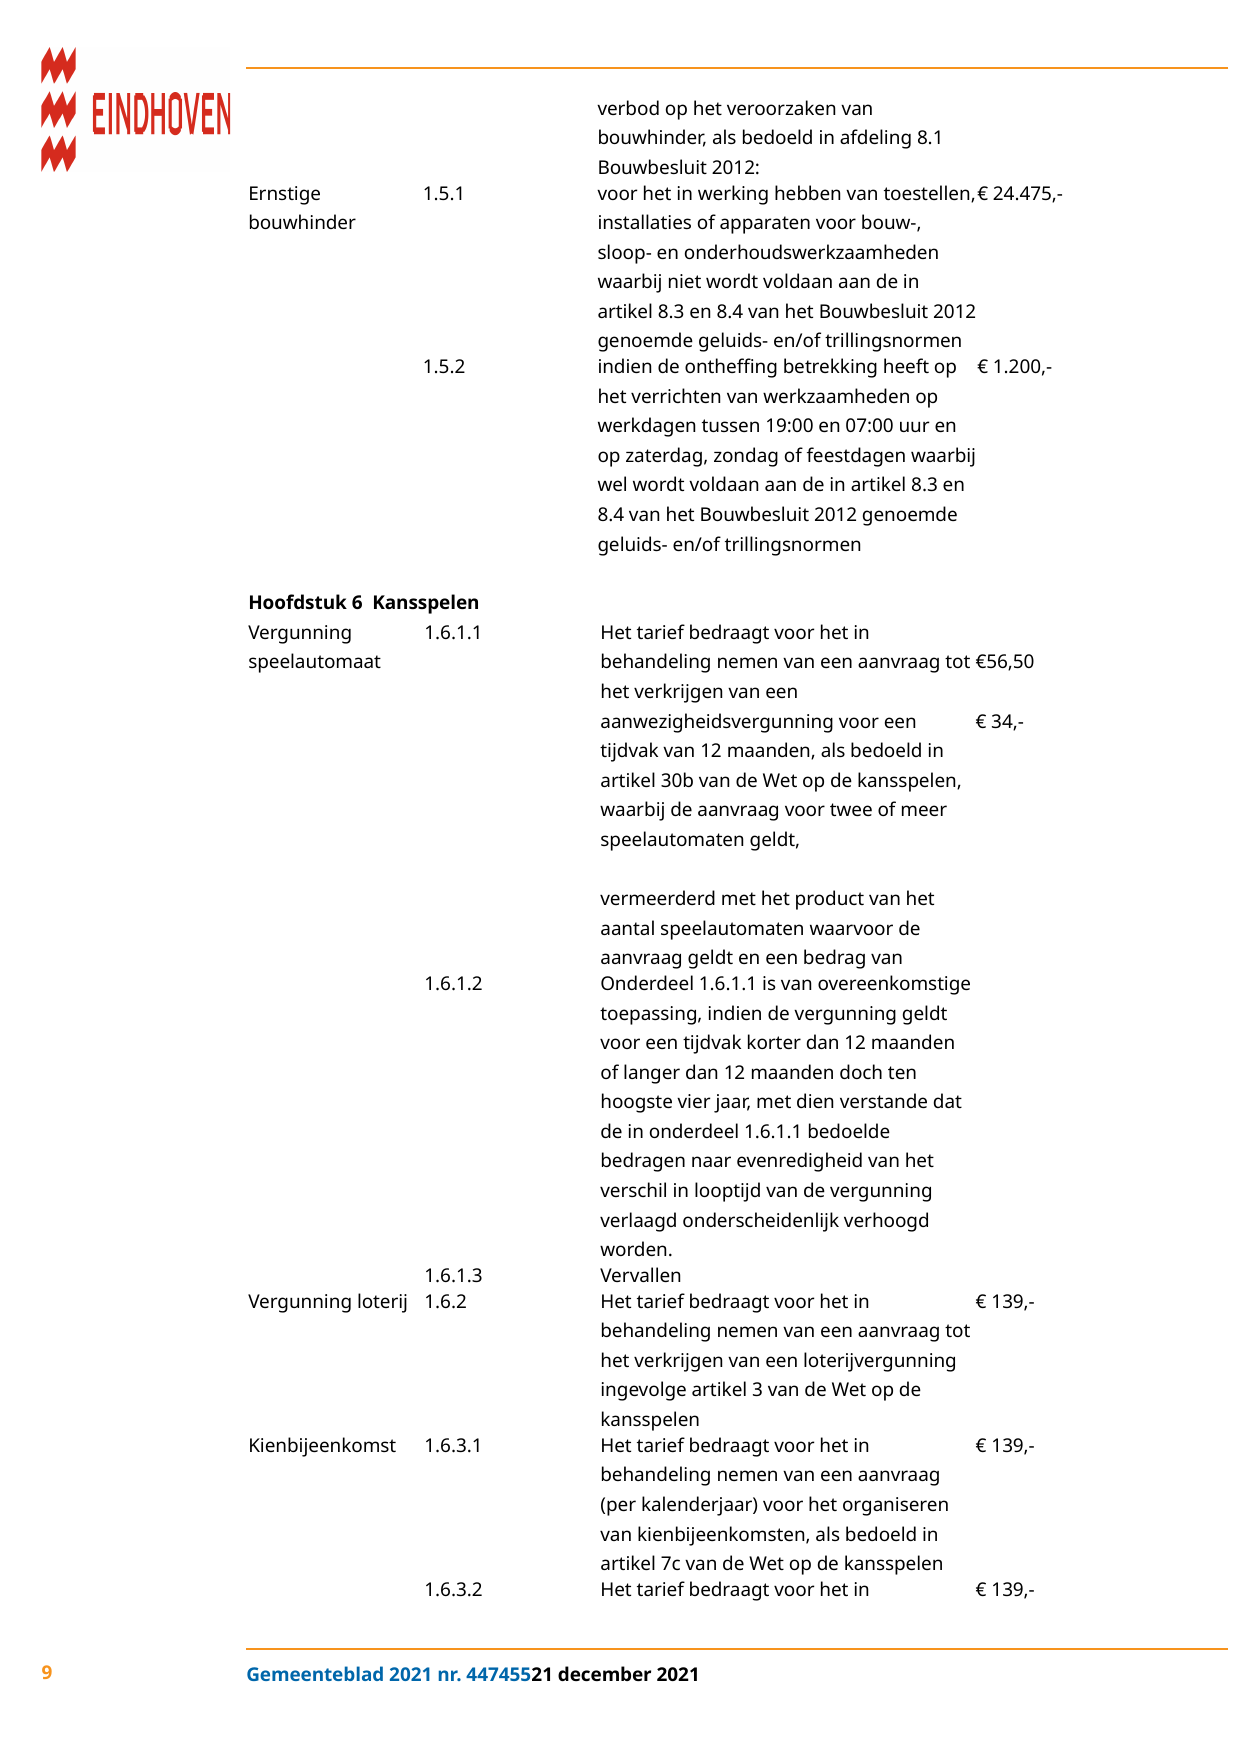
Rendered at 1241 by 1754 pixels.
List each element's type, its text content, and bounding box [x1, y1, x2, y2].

table_cell 1.6.1.3 [424, 1262, 600, 1288]
table_cell voor het in werking hebben van toestellen, installaties of apparaten voor bouw-, sloop- en onderhoudswerkzaamheden waarbij niet wordt voldaan aan de in artikel 8.3 en 8.4 van het Bouwbesluit 2012 genoemde geluids- en/of trillingsnormen [597, 180, 977, 353]
table_header [977, 95, 1152, 180]
table_cell [248, 1576, 424, 1602]
text Hoofdstuk 6 Kansspelen [248, 589, 1152, 615]
table_cell 1.5.2 [423, 353, 597, 557]
table_cell € 24.475,- [977, 180, 1152, 353]
table_cell 1.5.1 [423, 180, 597, 353]
table_header 1.6.1.1 [424, 619, 600, 970]
table_header verbod op het veroorzaken van bouwhinder, als bedoeld in afdeling 8.1 Bouwbesluit 2012: [597, 95, 977, 180]
table_cell indien de ontheffing betrekking heeft op het verrichten van werkzaamheden op werkdagen tussen 19:00 en 07:00 uur en op zaterdag, zondag of feestdagen waarbij wel wordt voldaan aan de in artikel 8.3 en 8.4 van het Bouwbesluit 2012 genoemde geluids- en/of trillingsnormen [597, 353, 977, 557]
table_header Het tarief bedraagt voor het in behandeling nemen van een aanvraag tot het verkrijgen van een aanwezigheidsvergunning voor een tijdvak van 12 maanden, als bedoeld in artikel 30b van de Wet op de kansspelen, waarbij de aanvraag voor twee of meer speelautomaten geldt, vermeerderd met het product van het aantal speelautomaten waarvoor de aanvraag geldt en een bedrag van [600, 619, 975, 970]
table_cell € 139,- [975, 1432, 1152, 1576]
table_cell [975, 1262, 1152, 1288]
table_cell [248, 353, 423, 557]
table_cell Onderdeel 1.6.1.1 is van overeenkomstige toepassing, indien de vergunning geldt voor een tijdvak korter dan 12 maanden of langer dan 12 maanden doch ten hoogste vier jaar, met dien verstande dat de in onderdeel 1.6.1.1 bedoelde bedragen naar evenredigheid van het verschil in looptijd van de vergunning verlaagd onderscheidenlijk verhoogd worden. [600, 970, 975, 1262]
table_cell Vervallen [600, 1262, 975, 1288]
table_cell Vergunning loterij [248, 1288, 424, 1432]
table_cell Ernstige bouwhinder [248, 180, 423, 353]
table_header €56,50 € 34,- [975, 619, 1152, 970]
table_cell Kienbijeenkomst [248, 1432, 424, 1576]
table_cell € 1.200,- [977, 353, 1152, 557]
picture [41, 47, 231, 172]
table_cell Het tarief bedraagt voor het in behandeling nemen van een aanvraag (per kalenderjaar) voor het organiseren van kienbijeenkomsten, als bedoeld in artikel 7c van de Wet op de kansspelen [600, 1432, 975, 1576]
table_cell 1.6.1.2 [424, 970, 600, 1262]
table_cell Het tarief bedraagt voor het in [600, 1576, 975, 1602]
table_cell € 139,- [975, 1576, 1152, 1602]
table_cell € 139,- [975, 1288, 1152, 1432]
table_cell 1.6.3.1 [424, 1432, 600, 1576]
table_cell 1.6.2 [424, 1288, 600, 1432]
table_header Vergunning speelautomaat [248, 619, 424, 970]
table_cell [248, 1262, 424, 1288]
table_cell Het tarief bedraagt voor het in behandeling nemen van een aanvraag tot het verkrijgen van een loterijvergunning ingevolge artikel 3 van de Wet op de kansspelen [600, 1288, 975, 1432]
table_header [248, 95, 423, 180]
table_cell [975, 970, 1152, 1262]
table_cell [248, 970, 424, 1262]
table_header [423, 95, 597, 180]
table_cell 1.6.3.2 [424, 1576, 600, 1602]
